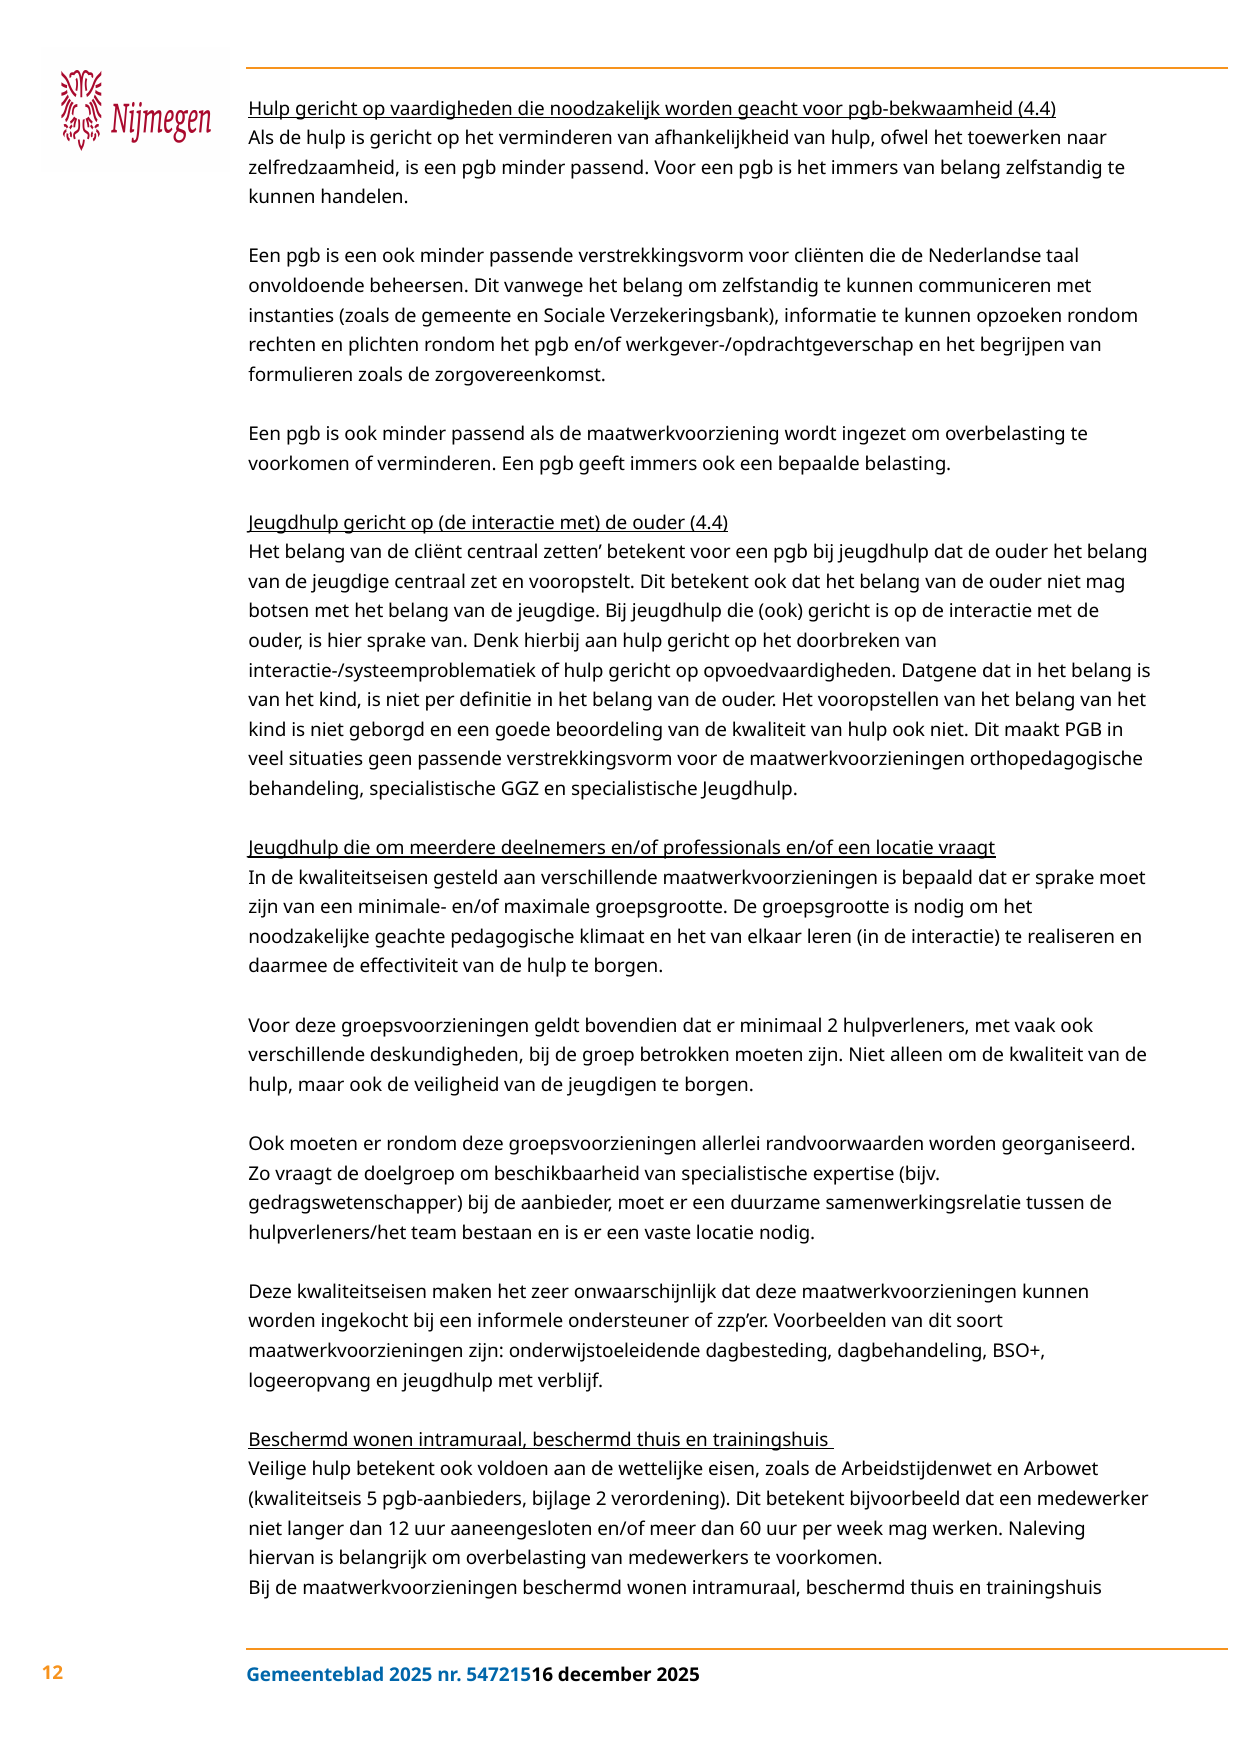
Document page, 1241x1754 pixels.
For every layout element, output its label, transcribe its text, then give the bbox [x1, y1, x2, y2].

text Een pgb is ook minder passend als de maatwerkvoorziening wordt ingezet om overbelasting te voorkomen of verminderen. Een pgb geeft immers ook een bepaalde belasting. [248, 420, 1152, 476]
text Bij de maatwerkvoorzieningen beschermd wonen intramuraal, beschermd thuis en trainingshuis [248, 1574, 1152, 1600]
text Jeugdhulp die om meerdere deelnemers en/of professionals en/of een locatie vraagt [248, 834, 1152, 860]
picture [41, 47, 231, 172]
text Het belang van de cliënt centraal zetten’ betekent voor een pgb bij jeugdhulp dat de ouder het belang van de jeugdige centraal zet en vooropstelt. Dit betekent ook dat het belang van de ouder niet mag botsen met het belang van de jeugdige. Bij jeugdhulp die (ook) gericht is op de interactie met de ouder, is hier sprake van. Denk hierbij aan hulp gericht op het doorbreken van interactie-/systeemproblematiek of hulp gericht op opvoedvaardigheden. Datgene dat in het belang is van het kind, is niet per definitie in het belang van de ouder. Het vooropstellen van het belang van het kind is niet geborgd en een goede beoordeling van de kwaliteit van hulp ook niet. Dit maakt PGB in veel situaties geen passende verstrekkingsvorm voor de maatwerkvoorzieningen orthopedagogische behandeling, specialistische GGZ en specialistische Jeugdhulp. [248, 538, 1152, 801]
text In de kwaliteitseisen gesteld aan verschillende maatwerkvoorzieningen is bepaald dat er sprake moet zijn van een minimale- en/of maximale groepsgrootte. De groepsgrootte is nodig om het noodzakelijke geachte pedagogische klimaat en het van elkaar leren (in de interactie) te realiseren en daarmee de effectiviteit van de hulp te borgen. [248, 864, 1152, 978]
text Hulp gericht op vaardigheden die noodzakelijk worden geacht voor pgb-bekwaamheid (4.4) [248, 95, 1152, 121]
text Beschermd wonen intramuraal, beschermd thuis en trainingshuis [248, 1426, 1152, 1452]
text Een pgb is een ook minder passende verstrekkingsvorm voor cliënten die de Nederlandse taal onvoldoende beheersen. Dit vanwege het belang om zelfstandig te kunnen communiceren met instanties (zoals de gemeente en Sociale Verzekeringsbank), informatie te kunnen opzoeken rondom rechten en plichten rondom het pgb en/of werkgever-/opdrachtgeverschap en het begrijpen van formulieren zoals de zorgovereenkomst. [248, 243, 1152, 387]
text Jeugdhulp gericht op (de interactie met) de ouder (4.4) [248, 509, 1152, 535]
text Veilige hulp betekent ook voldoen aan de wettelijke eisen, zoals de Arbeidstijdenwet en Arbowet (kwaliteitseis 5 pgb-aanbieders, bijlage 2 verordening). Dit betekent bijvoorbeeld dat een medewerker niet langer dan 12 uur aaneengesloten en/of meer dan 60 uur per week mag werken. Naleving hiervan is belangrijk om overbelasting van medewerkers te voorkomen. [248, 1456, 1152, 1570]
text Ook moeten er rondom deze groepsvoorzieningen allerlei randvoorwaarden worden georganiseerd. Zo vraagt de doelgroep om beschikbaarheid van specialistische expertise (bijv. gedragswetenschapper) bij de aanbieder, moet er een duurzame samenwerkingsrelatie tussen de hulpverleners/het team bestaan en is er een vaste locatie nodig. [248, 1130, 1152, 1245]
text Als de hulp is gericht op het verminderen van afhankelijkheid van hulp, ofwel het toewerken naar zelfredzaamheid, is een pgb minder passend. Voor een pgb is het immers van belang zelfstandig te kunnen handelen. [248, 124, 1152, 209]
text Voor deze groepsvoorzieningen geldt bovendien dat er minimaal 2 hulpverleners, met vaak ook verschillende deskundigheden, bij de groep betrokken moeten zijn. Niet alleen om de kwaliteit van de hulp, maar ook de veiligheid van de jeugdigen te borgen. [248, 1012, 1152, 1097]
text Deze kwaliteitseisen maken het zeer onwaarschijnlijk dat deze maatwerkvoorzieningen kunnen worden ingekocht bij een informele ondersteuner of zzp’er. Voorbeelden van dit soort maatwerkvoorzieningen zijn: onderwijstoeleidende dagbesteding, dagbehandeling, BSO+, logeeropvang en jeugdhulp met verblijf. [248, 1278, 1152, 1393]
